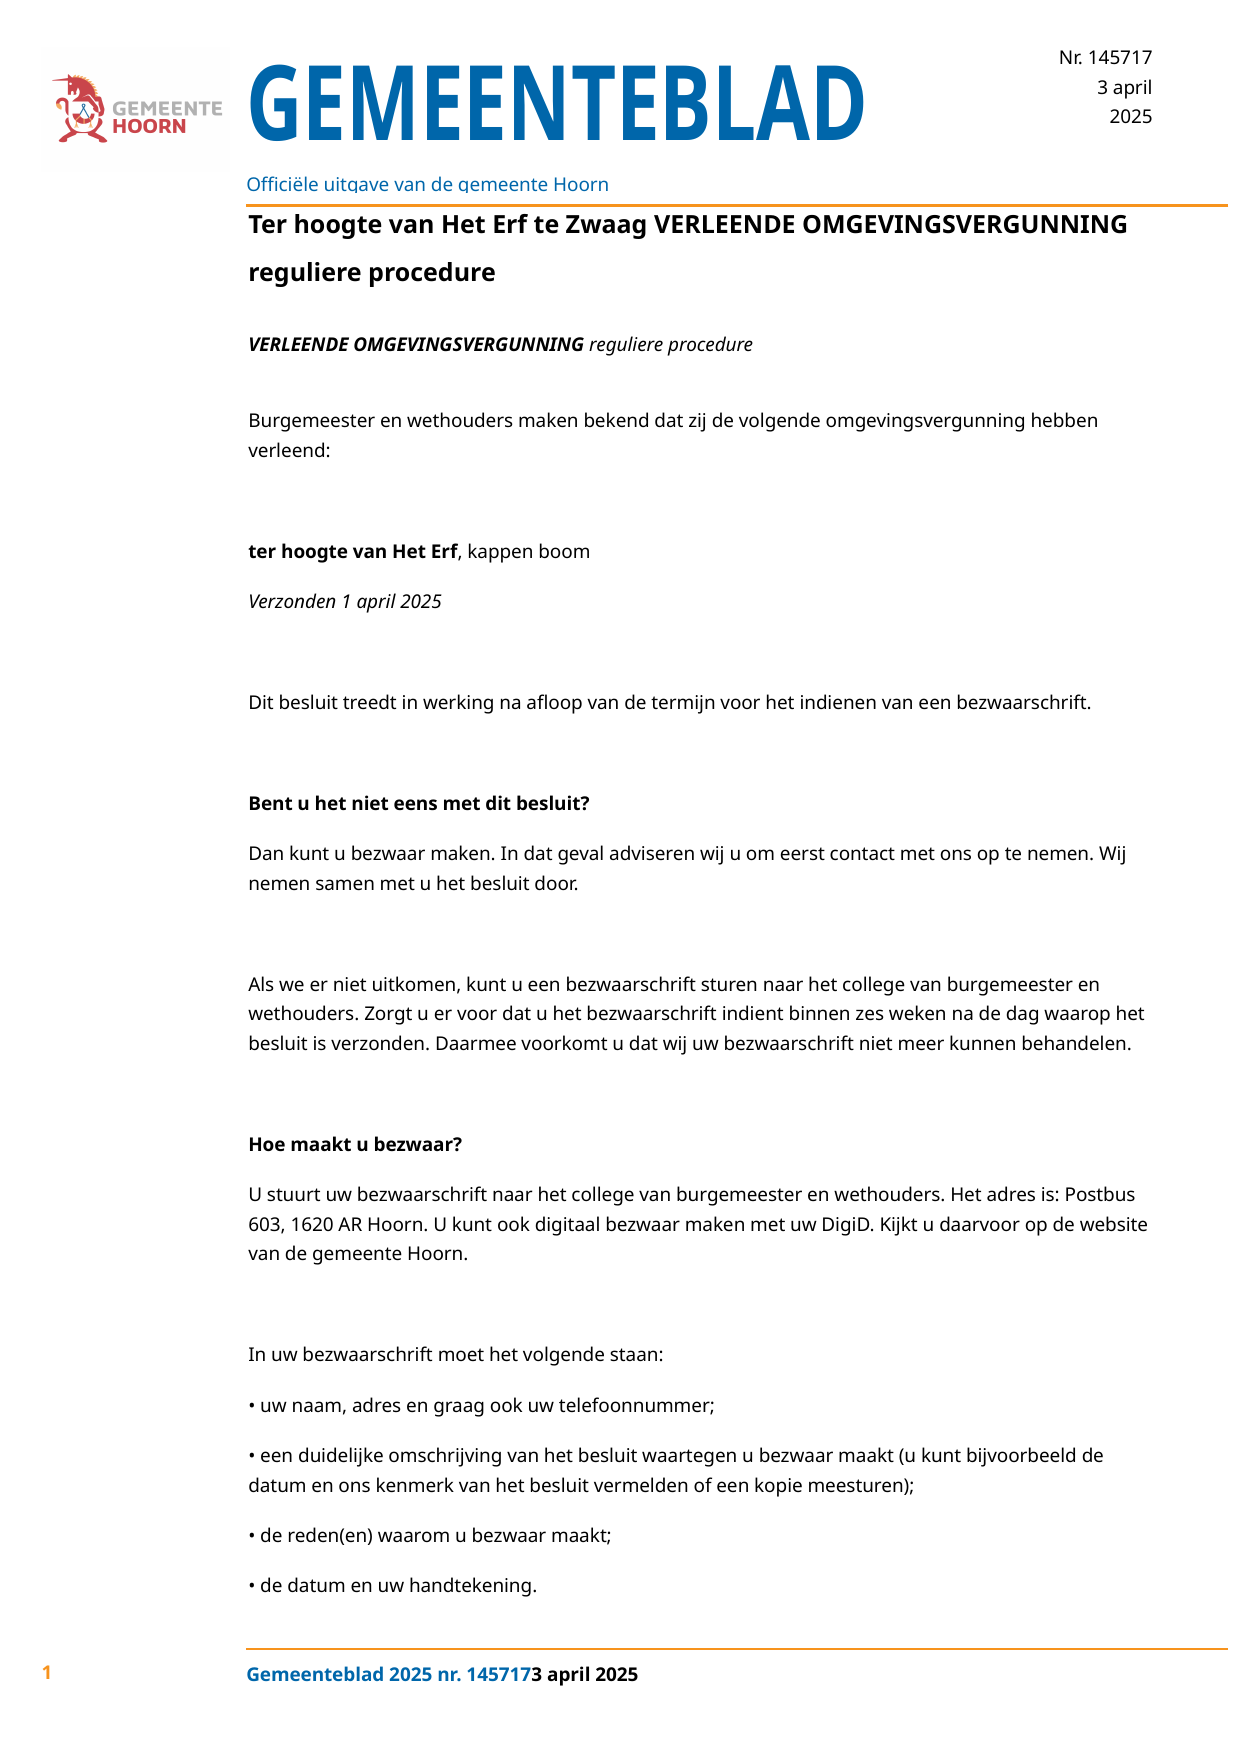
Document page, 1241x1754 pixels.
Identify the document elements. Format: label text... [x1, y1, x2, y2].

text U stuurt uw bezwaarschrift naar het college van burgemeester en wethouders. Het adres is: Postbus 603, 1620 AR Hoorn. U kunt ook digitaal bezwaar maken met uw DigiD. Kijkt u daarvoor op de website van de gemeente Hoorn. [248, 1181, 1152, 1266]
text Ter hoogte van Het Erf te Zwaag VERLEENDE OMGEVINGSVERGUNNING reguliere procedure [248, 207, 1152, 288]
text Dan kunt u bezwaar maken. In dat geval adviseren wij u om eerst contact met ons op te nemen. Wij nemen samen met u het besluit door. [248, 841, 1152, 896]
picture [41, 47, 231, 172]
text Hoe maakt u bezwaar? [248, 1131, 1152, 1157]
text • uw naam, adres en graag ook uw telefoonnummer; [248, 1392, 1152, 1417]
text • de reden(en) waarom u bezwaar maakt; [248, 1522, 1152, 1548]
text Als we er niet uitkomen, kunt u een bezwaarschrift sturen naar het college van burgemeester en wethouders. Zorgt u er voor dat u het bezwaarschrift indient binnen zes weken na de dag waarop het besluit is verzonden. Daarmee voorkomt u dat wij uw bezwaarschrift niet meer kunnen behandelen. [248, 971, 1152, 1056]
text • de datum en uw handtekening. [248, 1573, 1152, 1598]
text Verzonden 1 april 2025 [248, 588, 1152, 614]
text ter hoogte van Het Erf, kappen boom [248, 538, 1152, 564]
text Bent u het niet eens met dit besluit? [248, 790, 1152, 816]
text • een duidelijke omschrijving van het besluit waartegen u bezwaar maakt (u kunt bijvoorbeeld de datum en ons kenmerk van het besluit vermelden of een kopie meesturen); [248, 1442, 1152, 1497]
text Burgemeester en wethouders maken bekend dat zij de volgende omgevingsvergunning hebben verleend: [248, 408, 1152, 463]
text Dit besluit treedt in werking na afloop van de termijn voor het indienen van een bezwaarschrift. [248, 689, 1152, 715]
text In uw bezwaarschrift moet het volgende staan: [248, 1341, 1152, 1367]
text VERLEENDE OMGEVINGSVERGUNNING reguliere procedure [248, 331, 1152, 357]
